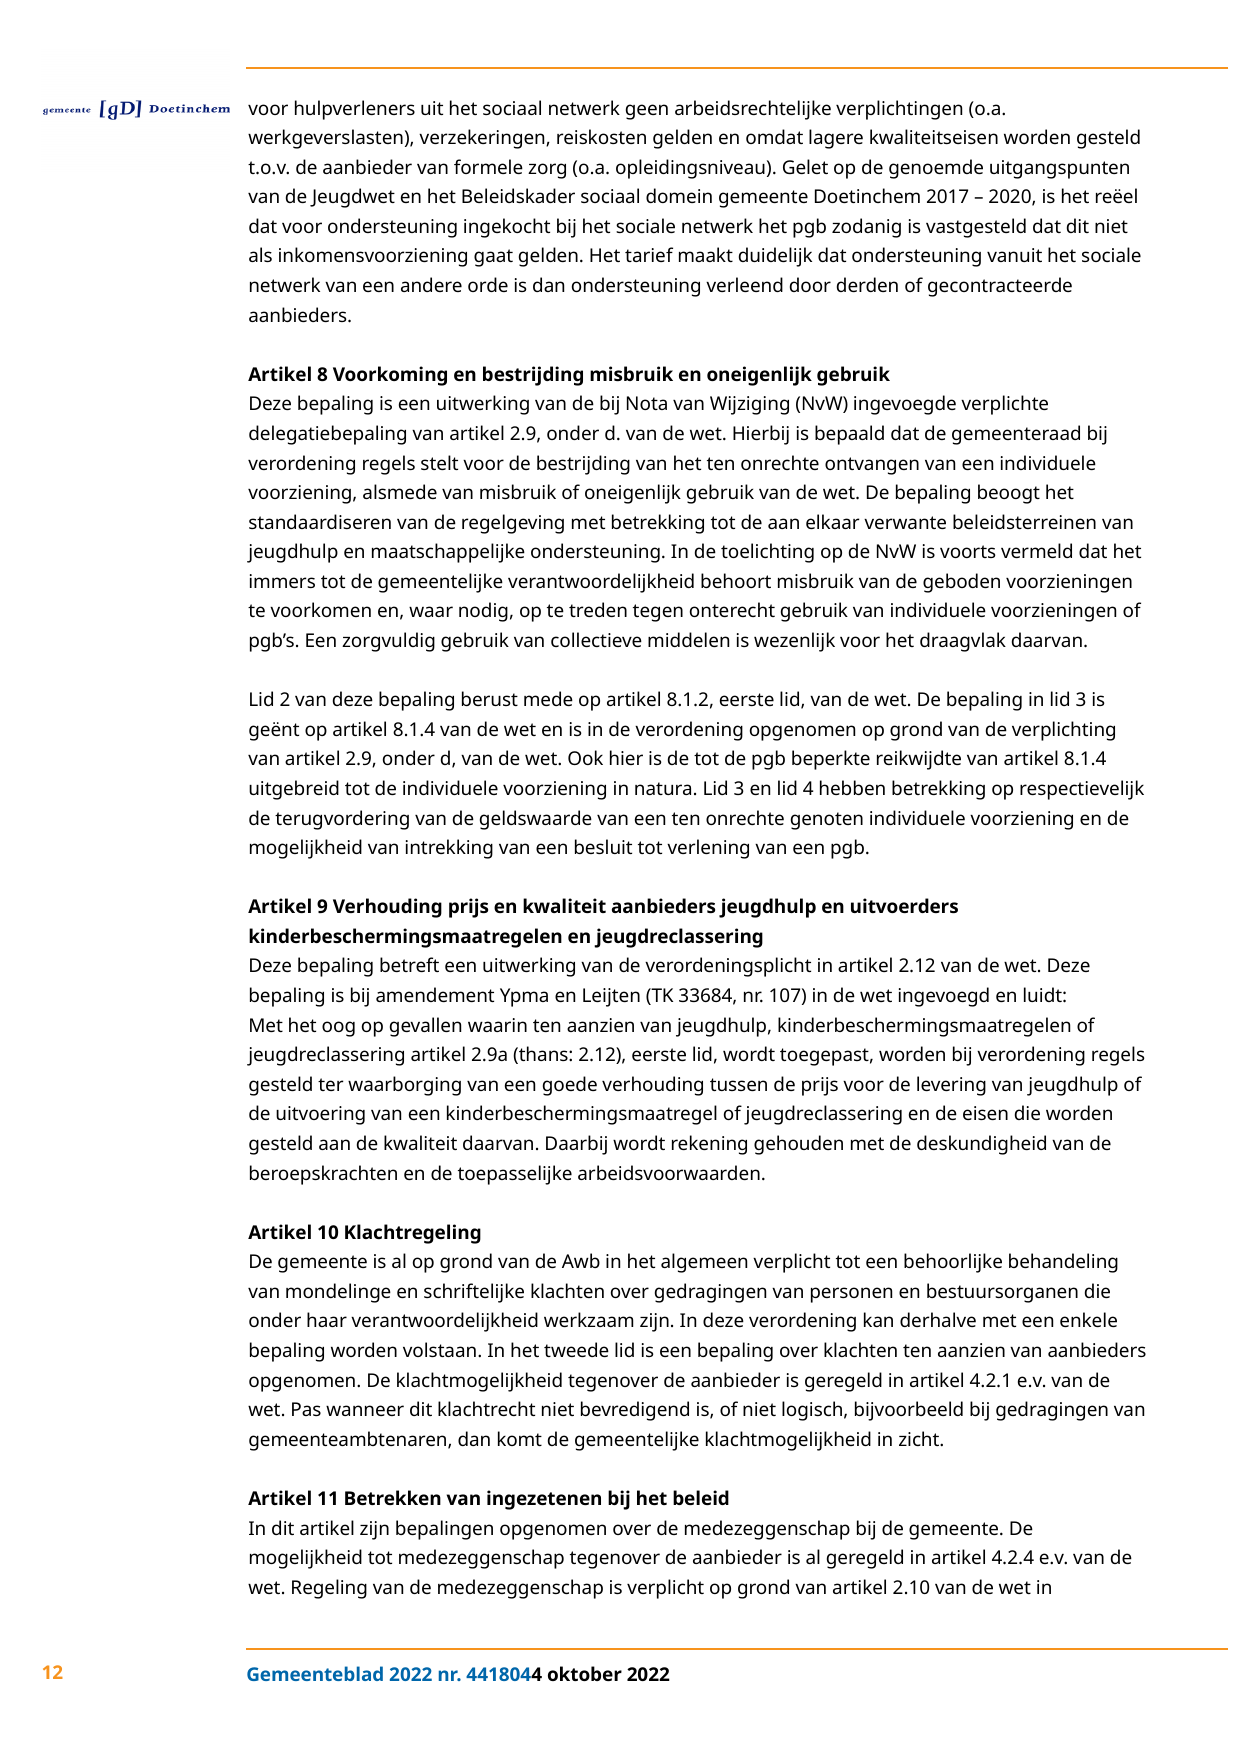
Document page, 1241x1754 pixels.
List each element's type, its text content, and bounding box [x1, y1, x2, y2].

text voor hulpverleners uit het sociaal netwerk geen arbeidsrechtelijke verplichtingen (o.a. werkgeverslasten), verzekeringen, reiskosten gelden en omdat lagere kwaliteitseisen worden gesteld t.o.v. de aanbieder van formele zorg (o.a. opleidingsniveau). Gelet op de genoemde uitgangspunten van de Jeugdwet en het Beleidskader sociaal domein gemeente Doetinchem 2017 – 2020, is het reëel dat voor ondersteuning ingekocht bij het sociale netwerk het pgb zodanig is vastgesteld dat dit niet als inkomensvoorziening gaat gelden. Het tarief maakt duidelijk dat ondersteuning vanuit het sociale netwerk van een andere orde is dan ondersteuning verleend door derden of gecontracteerde aanbieders. [248, 95, 1152, 328]
text Artikel 8 Voorkoming en bestrijding misbruik en oneigenlijk gebruik [248, 361, 1152, 387]
text In dit artikel zijn bepalingen opgenomen over de medezeggenschap bij de gemeente. De mogelijkheid tot medezeggenschap tegenover de aanbieder is al geregeld in artikel 4.2.4 e.v. van de wet. Regeling van de medezeggenschap is verplicht op grond van artikel 2.10 van de wet in [248, 1515, 1152, 1600]
text Artikel 11 Betrekken van ingezetenen bij het beleid [248, 1485, 1152, 1511]
text Artikel 9 Verhouding prijs en kwaliteit aanbieders jeugdhulp en uitvoerders kinderbeschermingsmaatregelen en jeugdreclassering [248, 893, 1152, 949]
text Deze bepaling betreft een uitwerking van de verordeningsplicht in artikel 2.12 van de wet. Deze bepaling is bij amendement Ypma en Leijten (TK 33684, nr. 107) in de wet ingevoegd en luidt: [248, 953, 1152, 1008]
text Met het oog op gevallen waarin ten aanzien van jeugdhulp, kinderbeschermingsmaatregelen of jeugdreclassering artikel 2.9a (thans: 2.12), eerste lid, wordt toegepast, worden bij verordening regels gesteld ter waarborging van een goede verhouding tussen de prijs voor de levering van jeugdhulp of de uitvoering van een kinderbeschermingsmaatregel of jeugdreclassering en de eisen die worden gesteld aan de kwaliteit daarvan. Daarbij wordt rekening gehouden met de deskundigheid van de beroepskrachten en de toepasselijke arbeidsvoorwaarden. [248, 1012, 1152, 1186]
text De gemeente is al op grond van de Awb in het algemeen verplicht tot een behoorlijke behandeling van mondelinge en schriftelijke klachten over gedragingen van personen en bestuursorganen die onder haar verantwoordelijkheid werkzaam zijn. In deze verordening kan derhalve met een enkele bepaling worden volstaan. In het tweede lid is een bepaling over klachten ten aanzien van aanbieders opgenomen. De klachtmogelijkheid tegenover de aanbieder is geregeld in artikel 4.2.1 e.v. van de wet. Pas wanneer dit klachtrecht niet bevredigend is, of niet logisch, bijvoorbeeld bij gedragingen van gemeenteambtenaren, dan komt de gemeentelijke klachtmogelijkheid in zicht. [248, 1248, 1152, 1452]
text Artikel 10 Klachtregeling [248, 1219, 1152, 1245]
picture [41, 47, 231, 172]
text Deze bepaling is een uitwerking van de bij Nota van Wijziging (NvW) ingevoegde verplichte delegatiebepaling van artikel 2.9, onder d. van de wet. Hierbij is bepaald dat de gemeenteraad bij verordening regels stelt voor de bestrijding van het ten onrechte ontvangen van een individuele voorziening, alsmede van misbruik of oneigenlijk gebruik van de wet. De bepaling beoogt het standaardiseren van de regelgeving met betrekking tot de aan elkaar verwante beleidsterreinen van jeugdhulp en maatschappelijke ondersteuning. In de toelichting op de NvW is voorts vermeld dat het immers tot de gemeentelijke verantwoordelijkheid behoort misbruik van de geboden voorzieningen te voorkomen en, waar nodig, op te treden tegen onterecht gebruik van individuele voorzieningen of pgb’s. Een zorgvuldig gebruik van collectieve middelen is wezenlijk voor het draagvlak daarvan. [248, 391, 1152, 653]
text Lid 2 van deze bepaling berust mede op artikel 8.1.2, eerste lid, van de wet. De bepaling in lid 3 is geënt op artikel 8.1.4 van de wet en is in de verordening opgenomen op grond van de verplichting van artikel 2.9, onder d, van de wet. Ook hier is de tot de pgb beperkte reikwijdte van artikel 8.1.4 uitgebreid tot de individuele voorziening in natura. Lid 3 en lid 4 hebben betrekking op respectievelijk de terugvordering van de geldswaarde van een ten onrechte genoten individuele voorziening en de mogelijkheid van intrekking van een besluit tot verlening van een pgb. [248, 686, 1152, 860]
